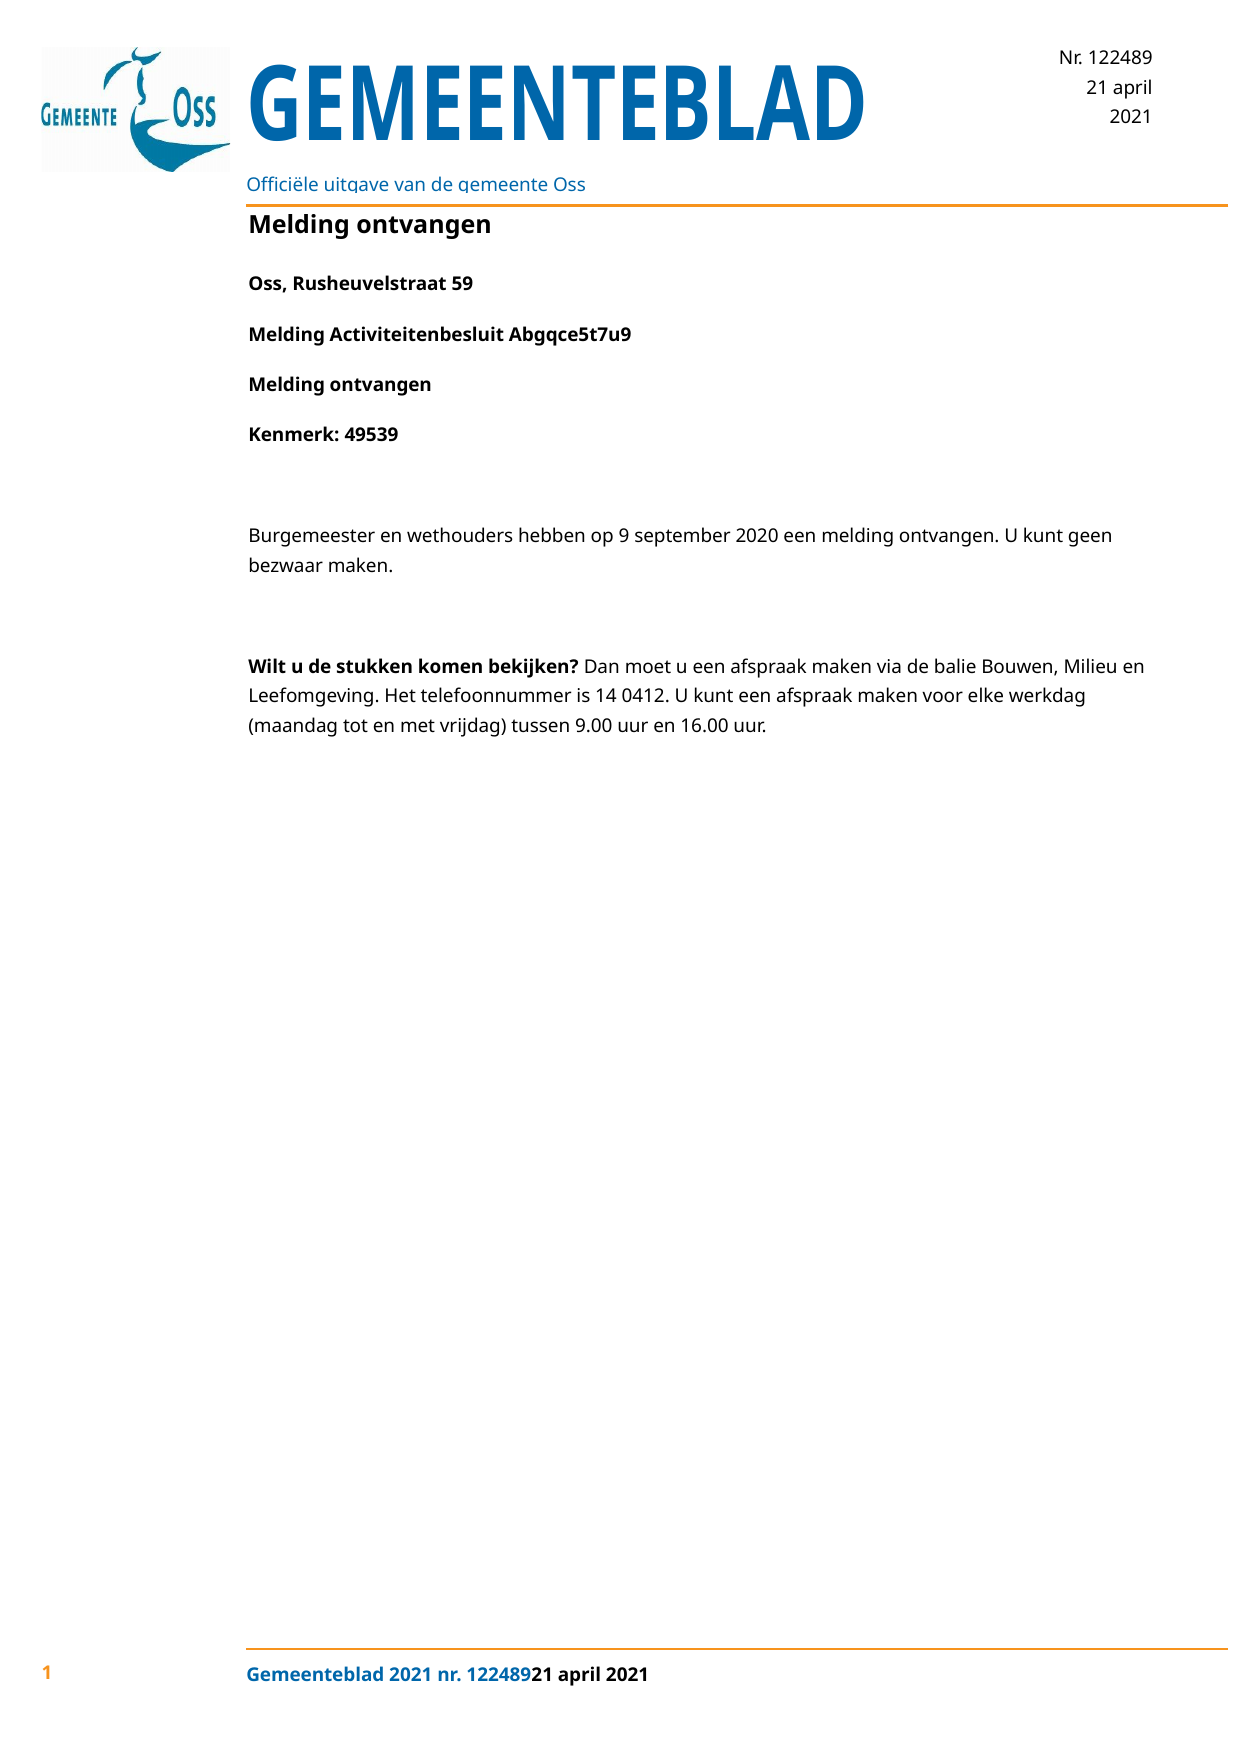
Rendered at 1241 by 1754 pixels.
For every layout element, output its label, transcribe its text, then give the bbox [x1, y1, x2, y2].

text Melding ontvangen [248, 207, 1152, 241]
text Melding Activiteitenbesluit Abgqce5t7u9 [248, 321, 1152, 346]
text Oss, Rusheuvelstraat 59 [248, 270, 1152, 296]
text Melding ontvangen [248, 371, 1152, 397]
text Burgemeester en wethouders hebben op 9 september 2020 een melding ontvangen. U kunt geen bezwaar maken. [248, 522, 1152, 578]
text Kenmerk: 49539 [248, 422, 1152, 447]
text Wilt u de stukken komen bekijken? Dan moet u een afspraak maken via de balie Bouwen, Milieu en Leefomgeving. Het telefoonnummer is 14 0412. U kunt een afspraak maken voor elke werkdag (maandag tot en met vrijdag) tussen 9.00 uur en 16.00 uur. [248, 653, 1152, 738]
picture [41, 47, 231, 172]
